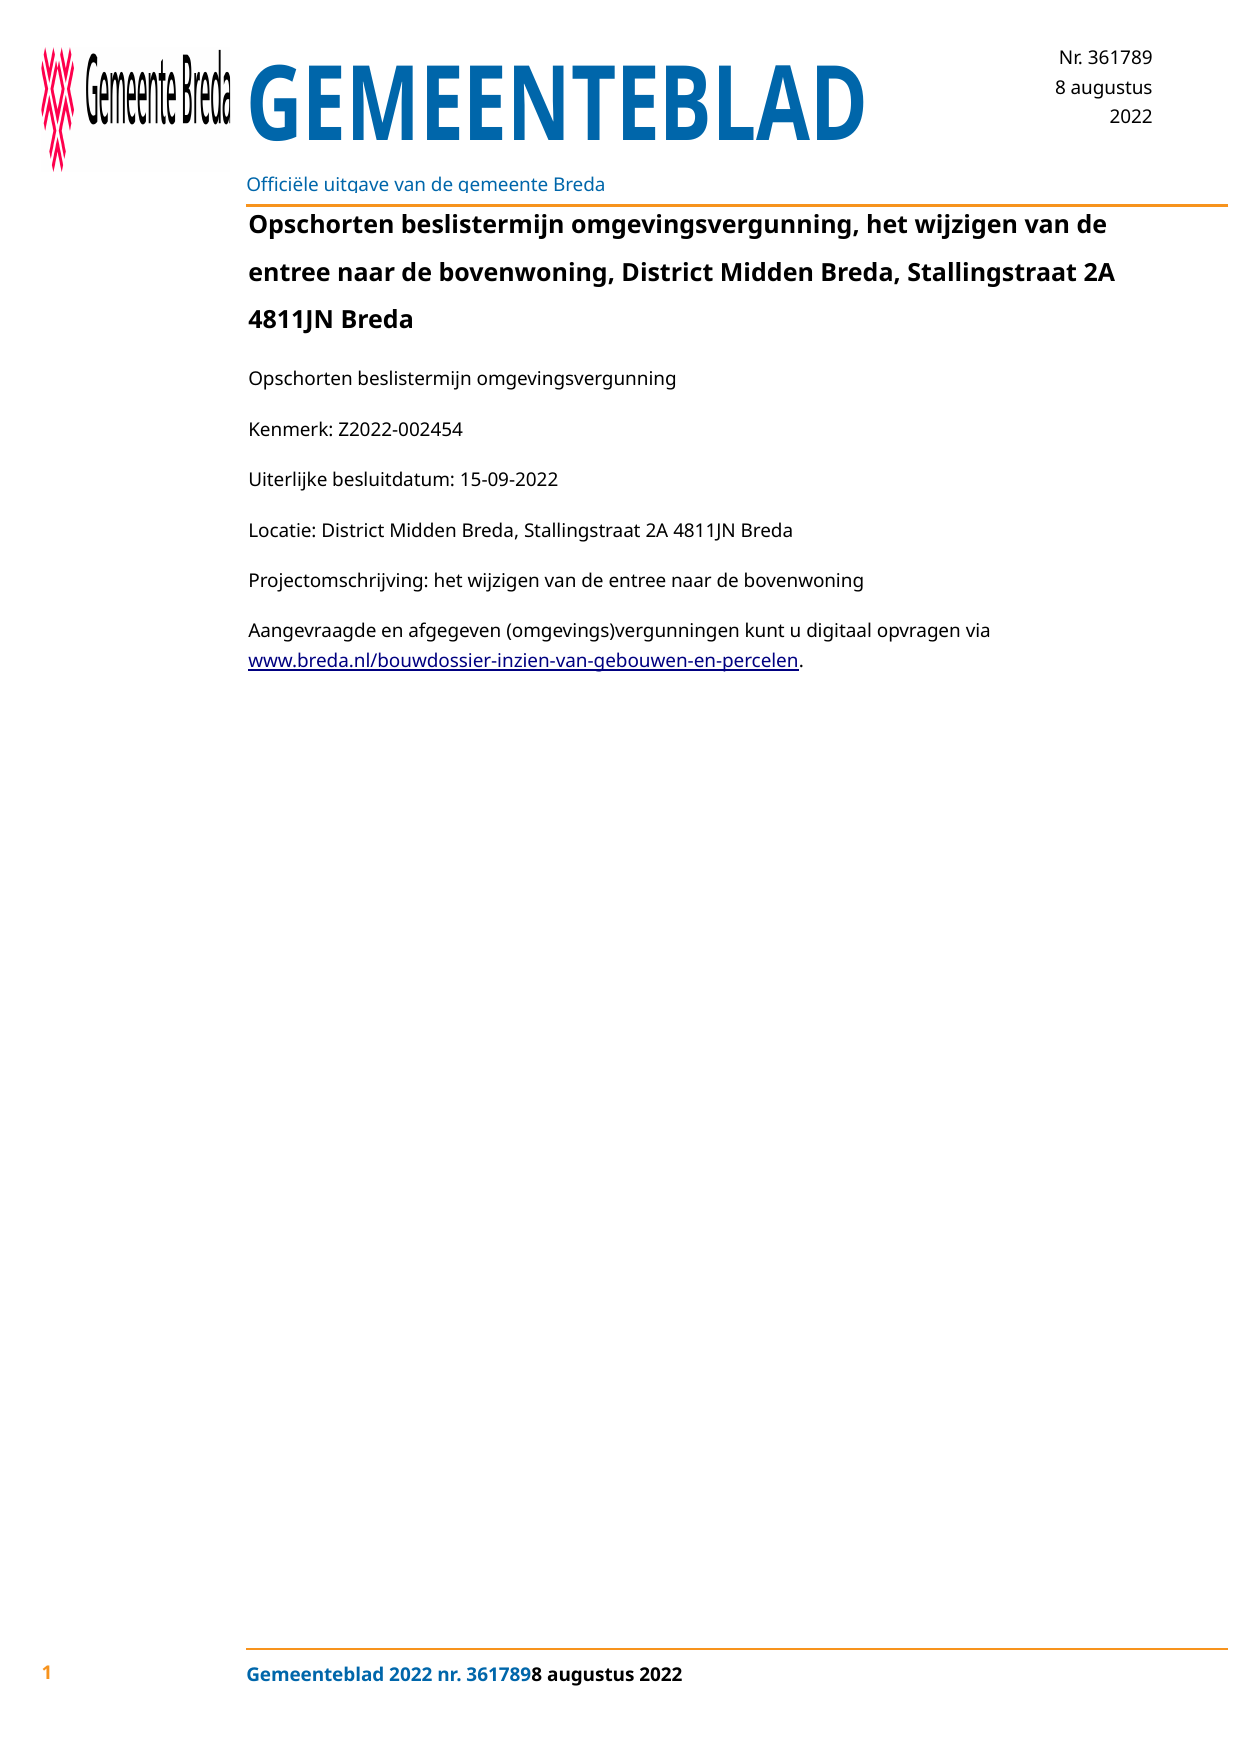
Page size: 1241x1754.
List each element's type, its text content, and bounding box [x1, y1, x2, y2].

text Kenmerk: Z2022-002454 [248, 416, 1152, 442]
picture [41, 47, 231, 172]
text Projectomschrijving: het wijzigen van de entree naar de bovenwoning [248, 567, 1152, 593]
text Opschorten beslistermijn omgevingsvergunning [248, 366, 1152, 391]
text Aangevraagde en afgegeven (omgevings)vergunningen kunt u digitaal opvragen via www.breda.nl/bouwdossier-inzien-van-gebouwen-en-percelen. [248, 618, 1152, 673]
text Opschorten beslistermijn omgevingsvergunning, het wijzigen van de entree naar de bovenwoning, District Midden Breda, Stallingstraat 2A 4811JN Breda [248, 207, 1152, 336]
text Uiterlijke besluitdatum: 15-09-2022 [248, 466, 1152, 492]
text Locatie: District Midden Breda, Stallingstraat 2A 4811JN Breda [248, 517, 1152, 542]
